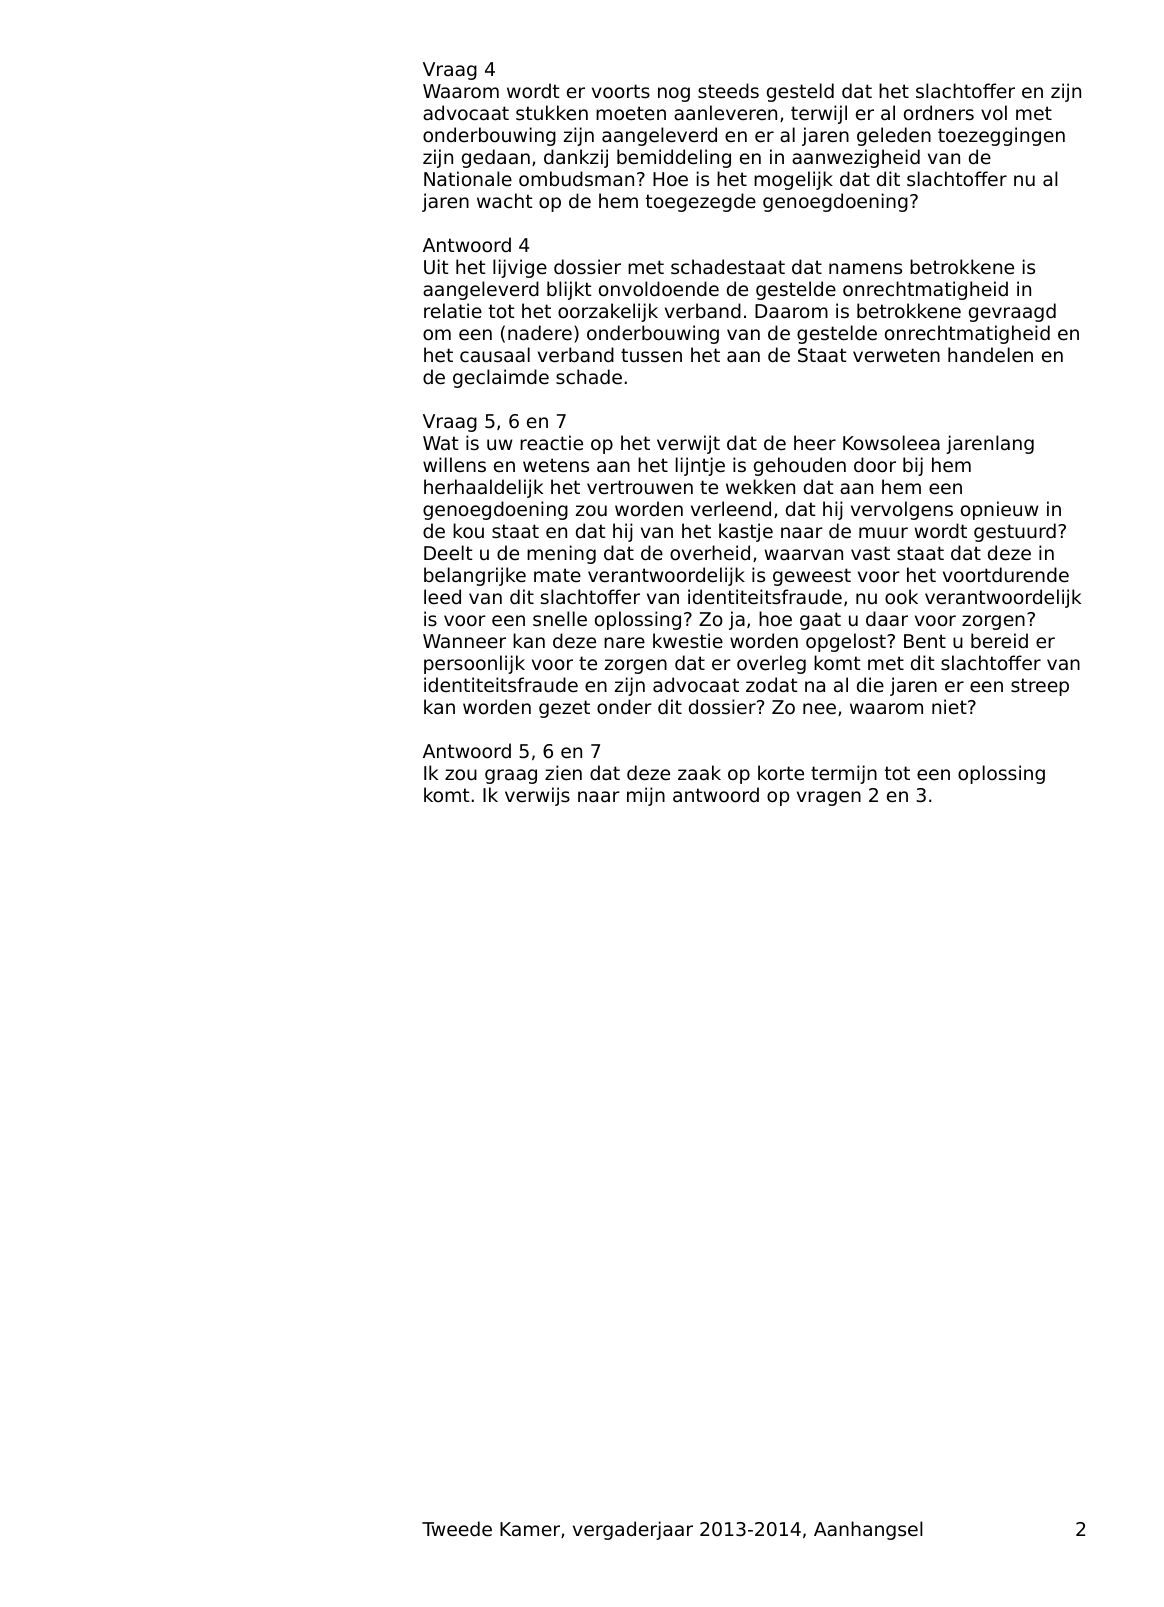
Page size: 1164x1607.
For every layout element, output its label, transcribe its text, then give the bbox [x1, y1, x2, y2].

text Antwoord 4 [422, 235, 1087, 257]
text Waarom wordt er voorts nog steeds gesteld dat het slachtoffer en zijn advocaat stukken moeten aanleveren, terwijl er al ordners vol met onderbouwing zijn aangeleverd en er al jaren geleden toezeggingen zijn gedaan, dankzij bemiddeling en in aanwezigheid van de Nationale ombudsman? Hoe is het mogelijk dat dit slachtoffer nu al jaren wacht op de hem toegezegde genoegdoening? [422, 81, 1087, 213]
text Wanneer kan deze nare kwestie worden opgelost? Bent u bereid er persoonlijk voor te zorgen dat er overleg komt met dit slachtoffer van identiteitsfraude en zijn advocaat zodat na al die jaren er een streep kan worden gezet onder dit dossier? Zo nee, waarom niet? [422, 631, 1087, 719]
text Deelt u de mening dat de overheid, waarvan vast staat dat deze in belangrijke mate verantwoordelijk is geweest voor het voortdurende leed van dit slachtoffer van identiteitsfraude, nu ook verantwoordelijk is voor een snelle oplossing? Zo ja, hoe gaat u daar voor zorgen? [422, 543, 1087, 631]
text Vraag 5, 6 en 7 [422, 411, 1087, 433]
text Ik zou graag zien dat deze zaak op korte termijn tot een oplossing komt. Ik verwijs naar mijn antwoord op vragen 2 en 3. [422, 763, 1087, 807]
text Vraag 4 [422, 59, 1087, 81]
text Wat is uw reactie op het verwijt dat de heer Kowsoleea jarenlang willens en wetens aan het lijntje is gehouden door bij hem herhaaldelijk het vertrouwen te wekken dat aan hem een genoegdoening zou worden verleend, dat hij vervolgens opnieuw in de kou staat en dat hij van het kastje naar de muur wordt gestuurd? [422, 433, 1087, 543]
text Antwoord 5, 6 en 7 [422, 741, 1087, 763]
text Uit het lijvige dossier met schadestaat dat namens betrokkene is aangeleverd blijkt onvoldoende de gestelde onrechtmatigheid in relatie tot het oorzakelijk verband. Daarom is betrokkene gevraagd om een (nadere) onderbouwing van de gestelde onrechtmatigheid en het causaal verband tussen het aan de Staat verweten handelen en de geclaimde schade. [422, 257, 1087, 389]
